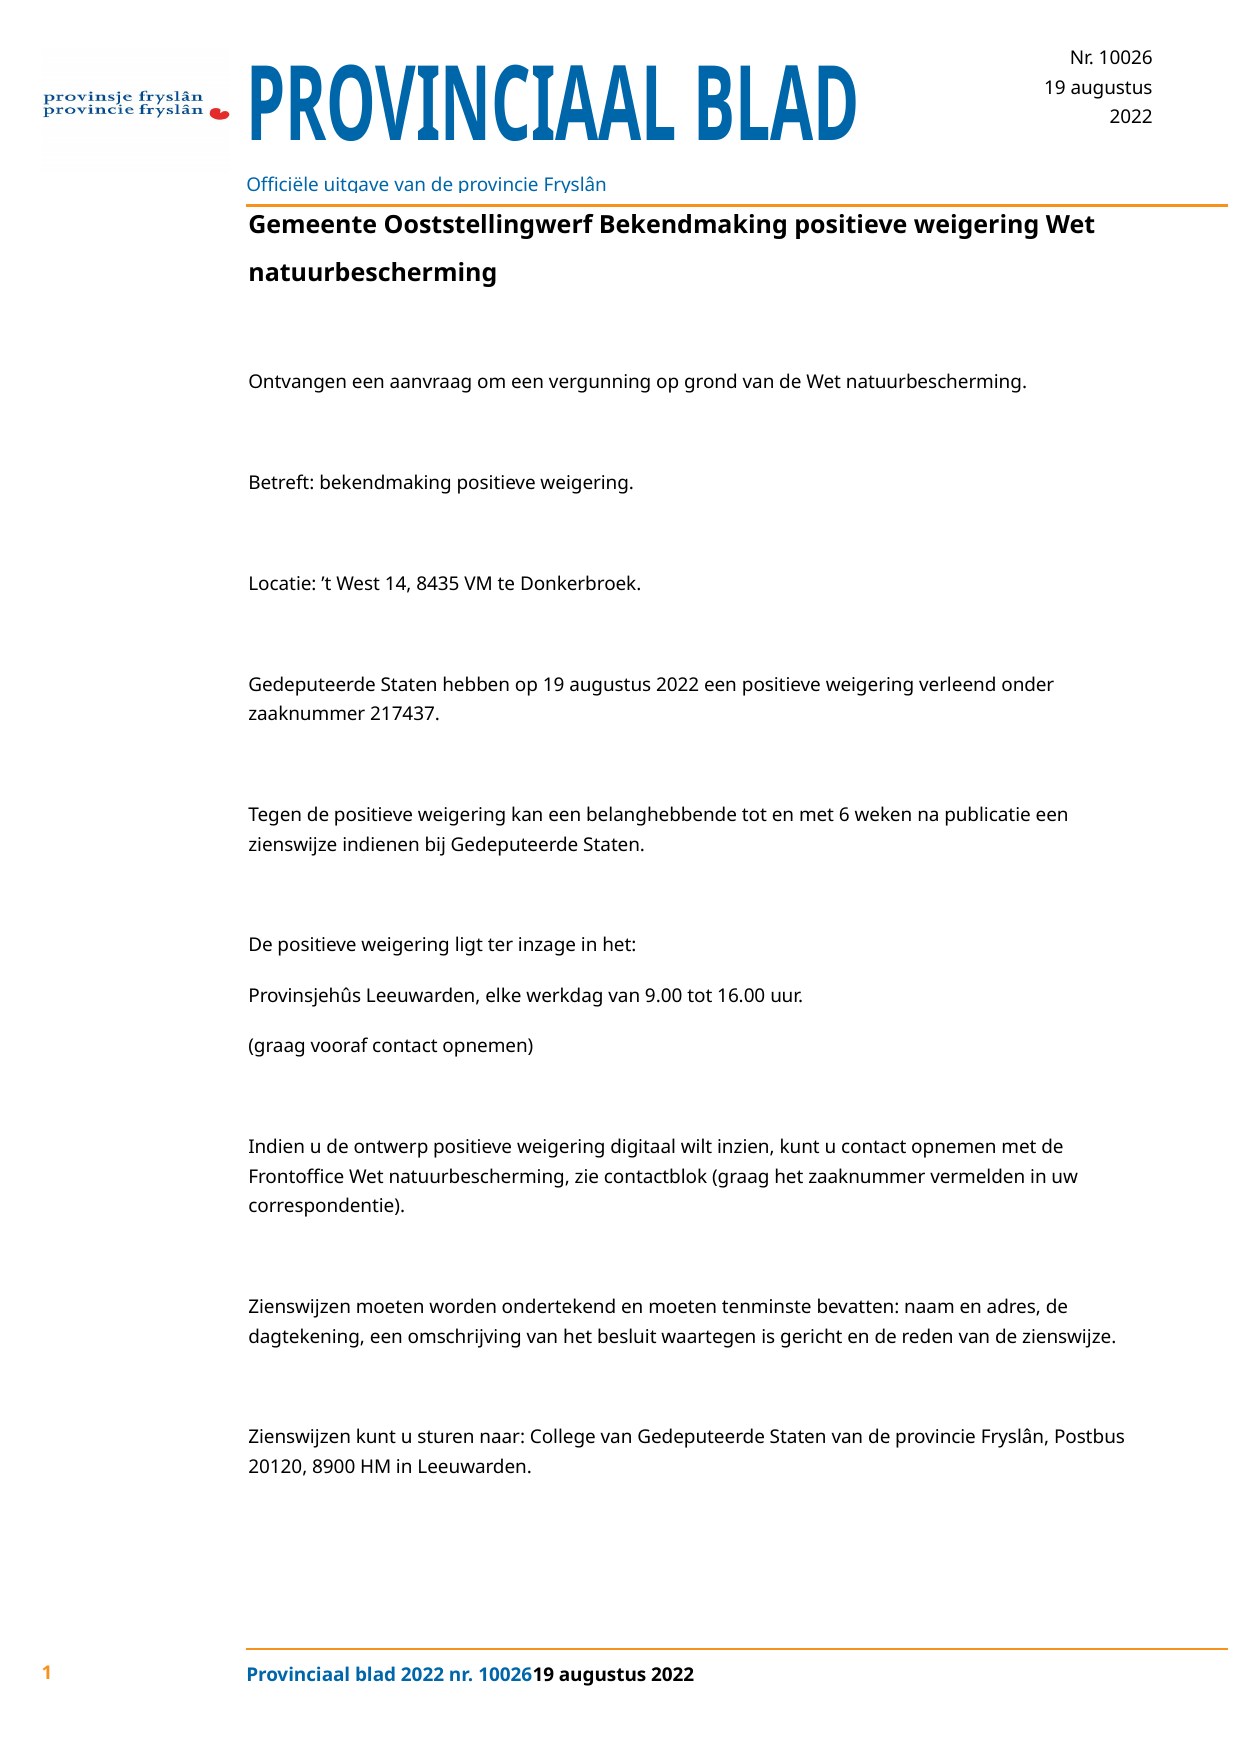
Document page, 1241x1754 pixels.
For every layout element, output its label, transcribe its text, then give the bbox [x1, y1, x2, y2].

text Gemeente Ooststellingwerf Bekendmaking positieve weigering Wet natuurbescherming [248, 207, 1152, 288]
text Ontvangen een aanvraag om een vergunning op grond van de Wet natuurbescherming. [248, 368, 1152, 394]
text Tegen de positieve weigering kan een belanghebbende tot en met 6 weken na publicatie een zienswijze indienen bij Gedeputeerde Staten. [248, 801, 1152, 857]
text Zienswijzen moeten worden ondertekend en moeten tenminste bevatten: naam en adres, de dagtekening, een omschrijving van het besluit waartegen is gericht en de reden van de zienswijze. [248, 1293, 1152, 1349]
text Locatie: ’t West 14, 8435 VM te Donkerbroek. [248, 570, 1152, 596]
text Betreft: bekendmaking positieve weigering. [248, 469, 1152, 495]
text Provinsjehûs Leeuwarden, elke werkdag van 9.00 tot 16.00 uur. [248, 982, 1152, 1008]
text Gedeputeerde Staten hebben op 19 augustus 2022 een positieve weigering verleend onder zaaknummer 217437. [248, 671, 1152, 726]
text Zienswijzen kunt u sturen naar: College van Gedeputeerde Staten van de provincie Fryslân, Postbus 20120, 8900 HM in Leeuwarden. [248, 1424, 1152, 1479]
text (graag vooraf contact opnemen) [248, 1032, 1152, 1058]
text De positieve weigering ligt ter inzage in het: [248, 932, 1152, 957]
picture [41, 47, 231, 172]
text Indien u de ontwerp positieve weigering digitaal wilt inzien, kunt u contact opnemen met de Frontoffice Wet natuurbescherming, zie contactblok (graag het zaaknummer vermelden in uw correspondentie). [248, 1133, 1152, 1218]
